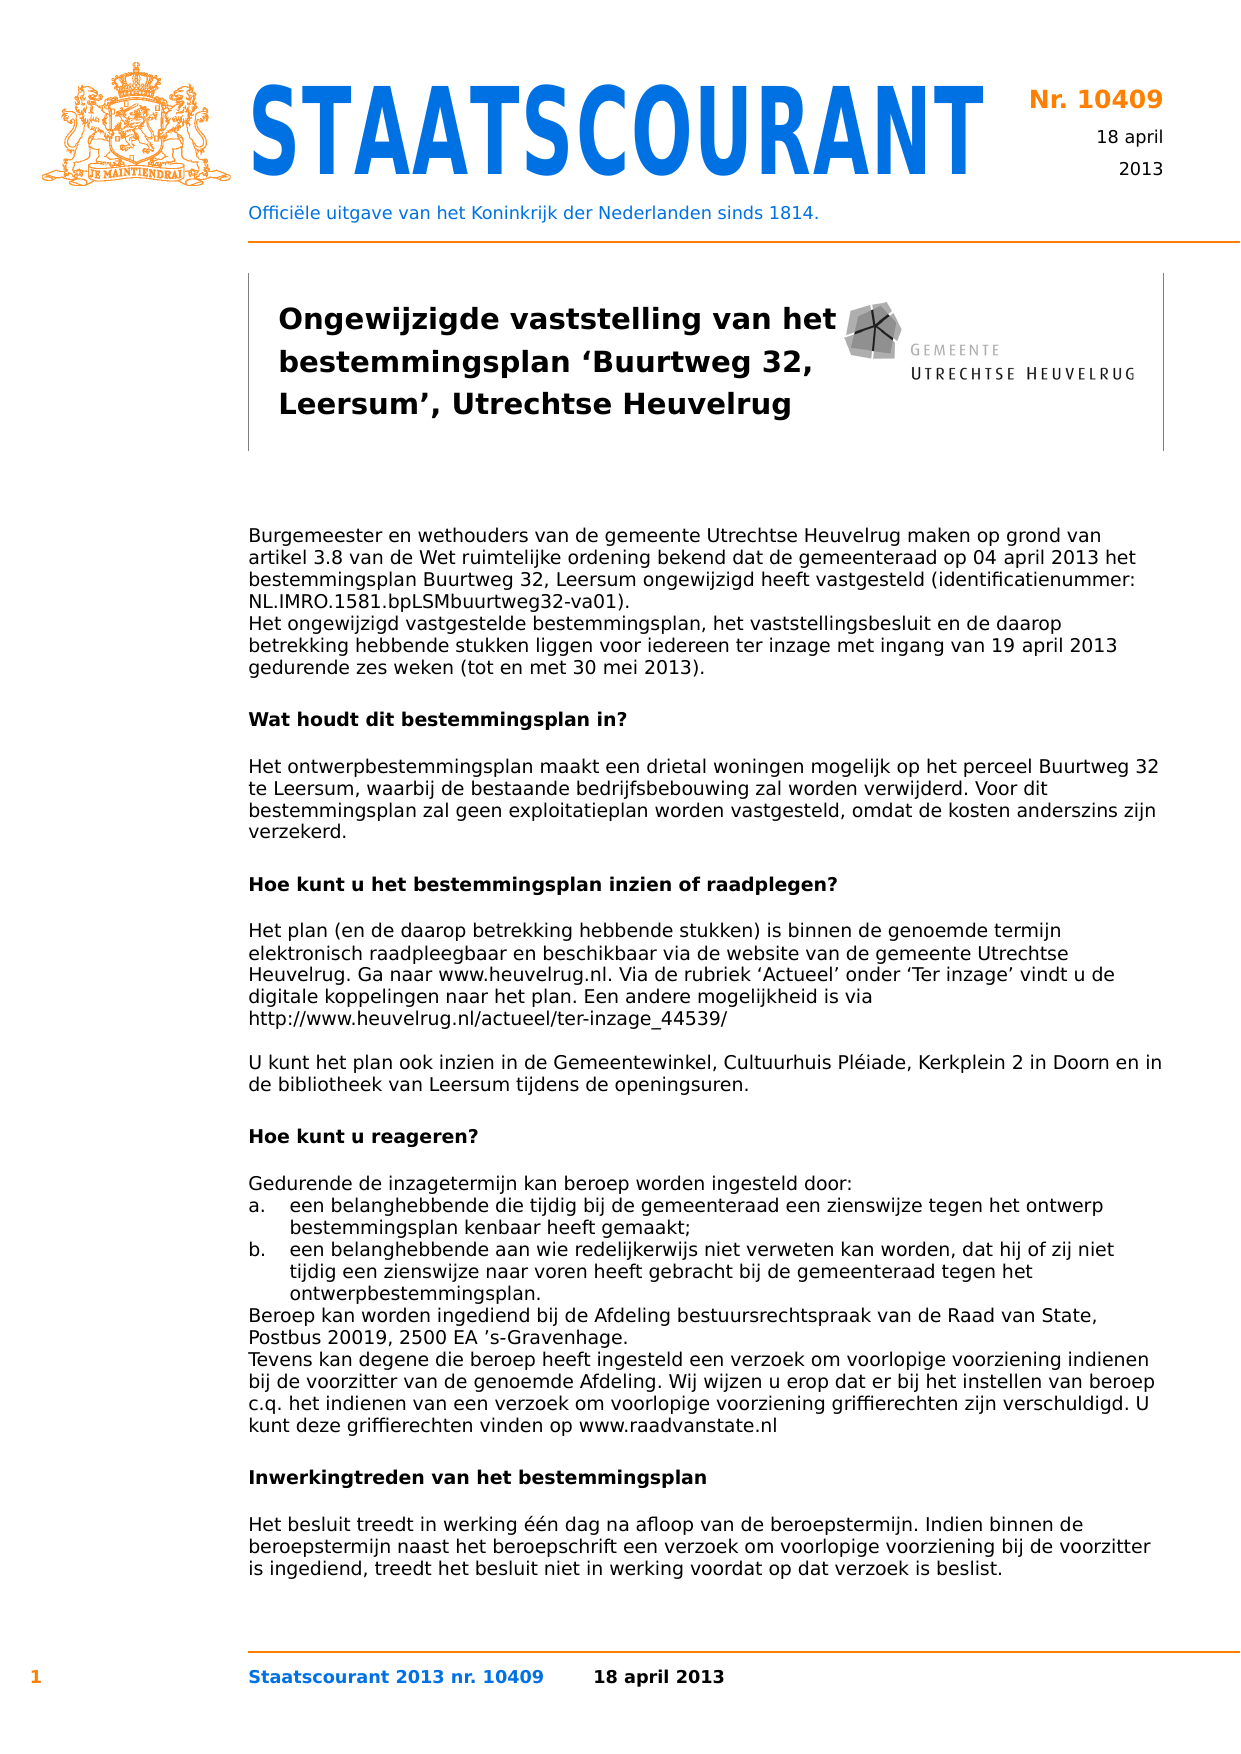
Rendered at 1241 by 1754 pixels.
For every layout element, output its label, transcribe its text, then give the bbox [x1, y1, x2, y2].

text Het plan (en de daarop betrekking hebbende stukken) is binnen de genoemde termijn elektronisch raadpleegbaar en beschikbaar via de website van de gemeente Utrechtse Heuvelrug. Ga naar www.heuvelrug.nl. Via de rubriek ‘Actueel’ onder ‘Ter inzage’ vindt u de digitale koppelingen naar het plan. Een andere mogelijkheid is via http://www.heuvelrug.nl/actueel/ter-inzage_44539/ [248, 920, 1163, 1030]
text Beroep kan worden ingediend bij de Afdeling bestuursrechtspraak van de Raad van State, Postbus 20019, 2500 EA ’s-Gravenhage. [248, 1305, 1163, 1349]
text Burgemeester en wethouders van de gemeente Utrechtse Heuvelrug maken op grond van artikel 3.8 van de Wet ruimtelijke ordening bekend dat de gemeenteraad op 04 april 2013 het bestemmingsplan Buurtweg 32, Leersum ongewijzigd heeft vastgesteld (identificatienummer: NL.IMRO.1581.bpLSMbuurtweg32-va01). [248, 525, 1163, 613]
text Het ontwerpbestemmingsplan maakt een drietal woningen mogelijk op het perceel Buurtweg 32 te Leersum, waarbij de bestaande bedrijfsbebouwing zal worden verwijderd. Voor dit bestemmingsplan zal geen exploitatieplan worden vastgesteld, omdat de kosten anderszins zijn verzekerd. [248, 756, 1163, 843]
text U kunt het plan ook inzien in de Gemeentewinkel, Cultuurhuis Pléiade, Kerkplein 2 in Doorn en in de bibliotheek van Leersum tijdens de openingsuren. [248, 1052, 1163, 1096]
picture [844, 302, 1134, 380]
text Tevens kan degene die beroep heeft ingesteld een verzoek om voorlopige voorziening indienen bij de voorzitter van de genoemde Afdeling. Wij wijzen u erop dat er bij het instellen van beroep c.q. het indienen van een verzoek om voorlopige voorziening griffierechten zijn verschuldigd. U kunt deze griffierechten vinden op www.raadvanstate.nl [248, 1349, 1163, 1437]
table_cell 2013 [998, 153, 1240, 203]
subtitle Wat houdt dit bestemmingsplan in? [248, 708, 1163, 731]
subtitle Inwerkingtreden van het bestemmingsplan [248, 1467, 1163, 1489]
text a. een belanghebbende die tijdig bij de gemeenteraad een zienswijze tegen het ontwerp bestemmingsplan kenbaar heeft gemaakt; [248, 1195, 1163, 1239]
text Gedurende de inzagetermijn kan beroep worden ingesteld door: [248, 1173, 1163, 1195]
table_header Nr. 10409 [998, 62, 1240, 121]
picture [41, 62, 231, 186]
subtitle Hoe kunt u reageren? [248, 1126, 1163, 1148]
subtitle Ongewijzigde vaststelling van het bestemmingsplan ‘Buurtweg 32, Leersum’, Utrechtse Heuvelrug [249, 273, 1163, 451]
table_cell 18 april [998, 121, 1240, 153]
text b. een belanghebbende aan wie redelijkerwijs niet verweten kan worden, dat hij of zij niet tijdig een zienswijze naar voren heeft gebracht bij de gemeenteraad tegen het ontwerpbestemmingsplan. [248, 1239, 1163, 1305]
text Het ongewijzigd vastgestelde bestemmingsplan, het vaststellingsbesluit en de daarop betrekking hebbende stukken liggen voor iedereen ter inzage met ingang van 19 april 2013 gedurende zes weken (tot en met 30 mei 2013). [248, 613, 1163, 678]
subtitle Hoe kunt u het bestemmingsplan inzien of raadplegen? [248, 873, 1163, 895]
text Het besluit treedt in werking één dag na afloop van de beroepstermijn. Indien binnen de beroepstermijn naast het beroepschrift een verzoek om voorlopige voorziening bij de voorzitter is ingediend, treedt het besluit niet in werking voordat op dat verzoek is beslist. [248, 1514, 1163, 1580]
table_cell Officiële uitgave van het Koninkrijk der Nederlanden sinds 1814. [248, 203, 1240, 241]
table_header [25, 62, 248, 241]
table_header STAATSCOURANT [248, 62, 998, 203]
